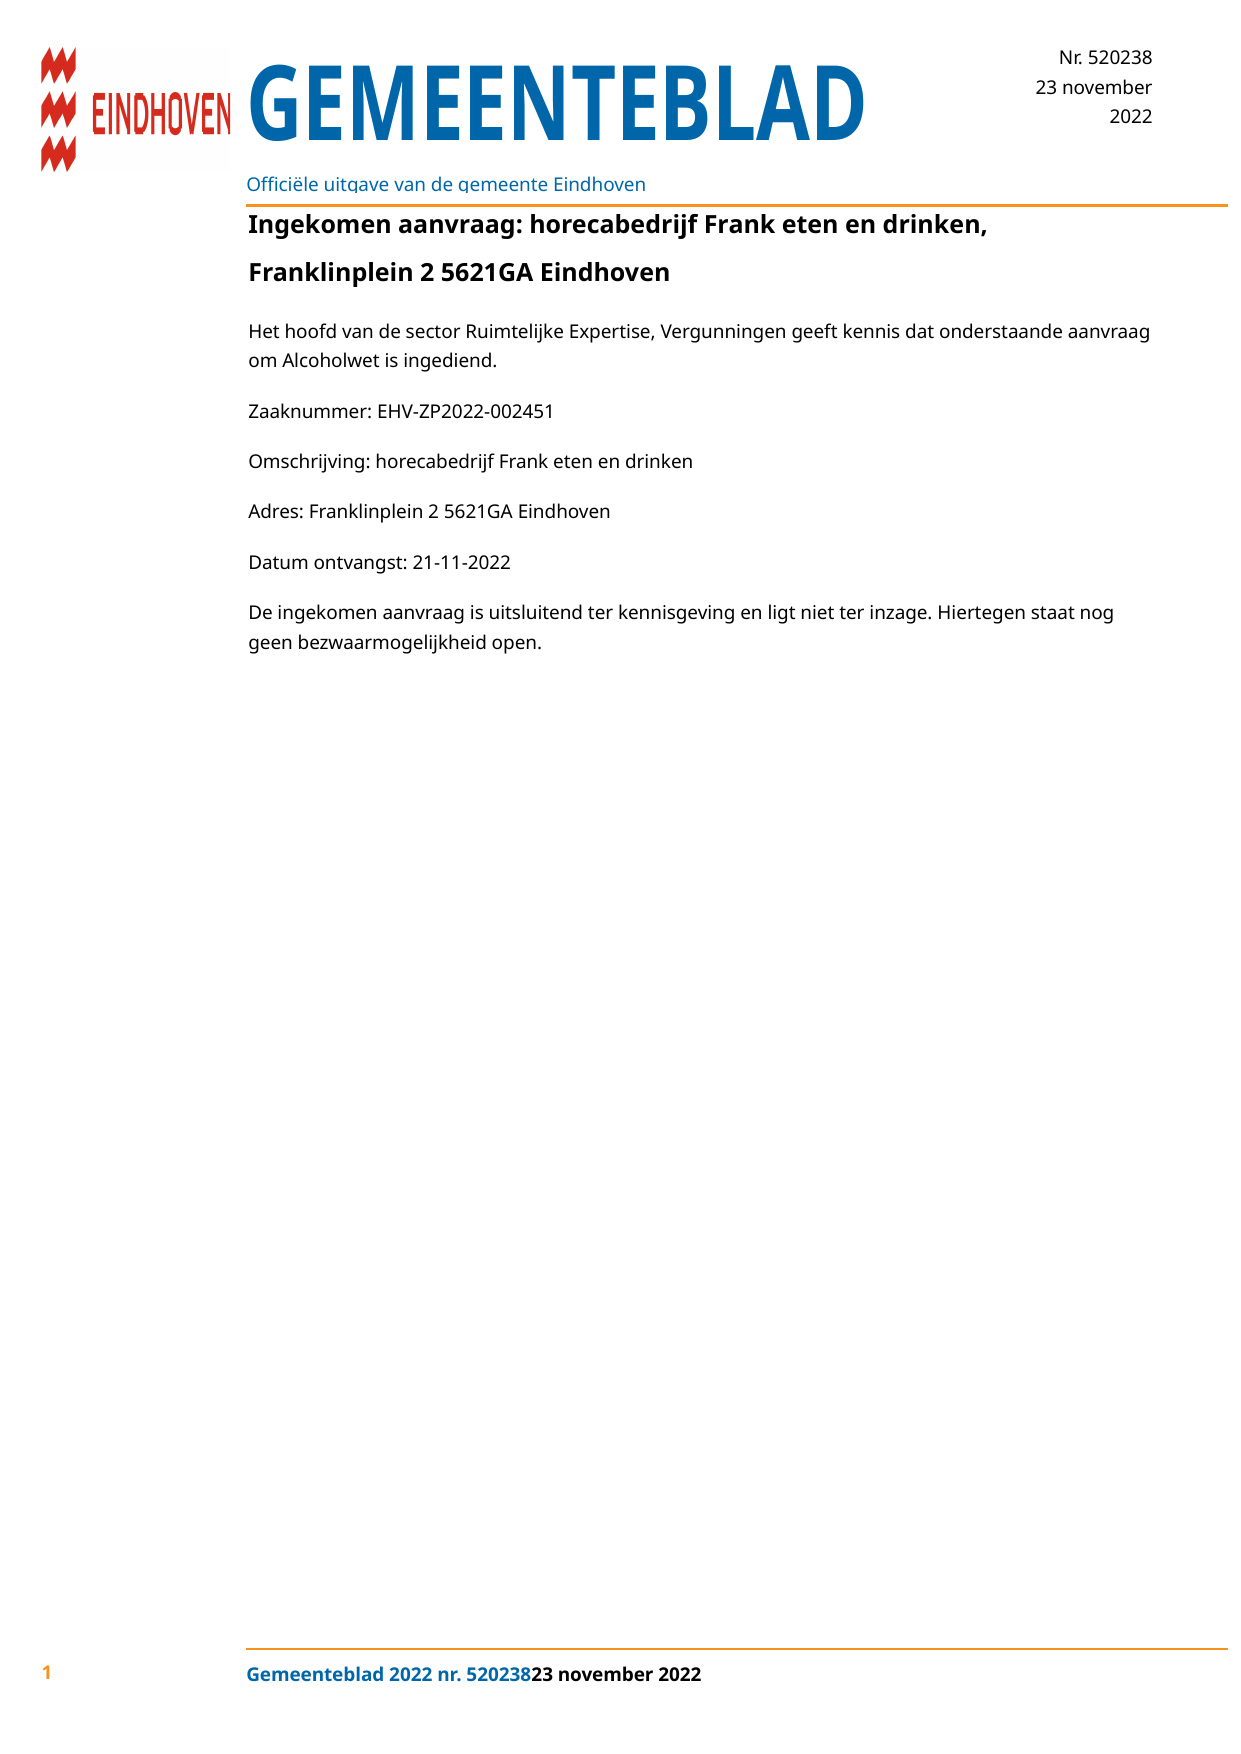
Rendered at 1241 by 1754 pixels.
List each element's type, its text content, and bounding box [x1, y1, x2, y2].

text Omschrijving: horecabedrijf Frank eten en drinken [248, 448, 1152, 474]
text Adres: Franklinplein 2 5621GA Eindhoven [248, 499, 1152, 524]
text Datum ontvangst: 21-11-2022 [248, 549, 1152, 575]
text Zaaknummer: EHV-ZP2022-002451 [248, 398, 1152, 424]
text Ingekomen aanvraag: horecabedrijf Frank eten en drinken, Franklinplein 2 5621GA Eindhoven [248, 207, 1152, 288]
text Het hoofd van de sector Ruimtelijke Expertise, Vergunningen geeft kennis dat onderstaande aanvraag om Alcoholwet is ingediend. [248, 318, 1152, 373]
text De ingekomen aanvraag is uitsluitend ter kennisgeving en ligt niet ter inzage. Hiertegen staat nog geen bezwaarmogelijkheid open. [248, 599, 1152, 655]
picture [41, 47, 231, 172]
